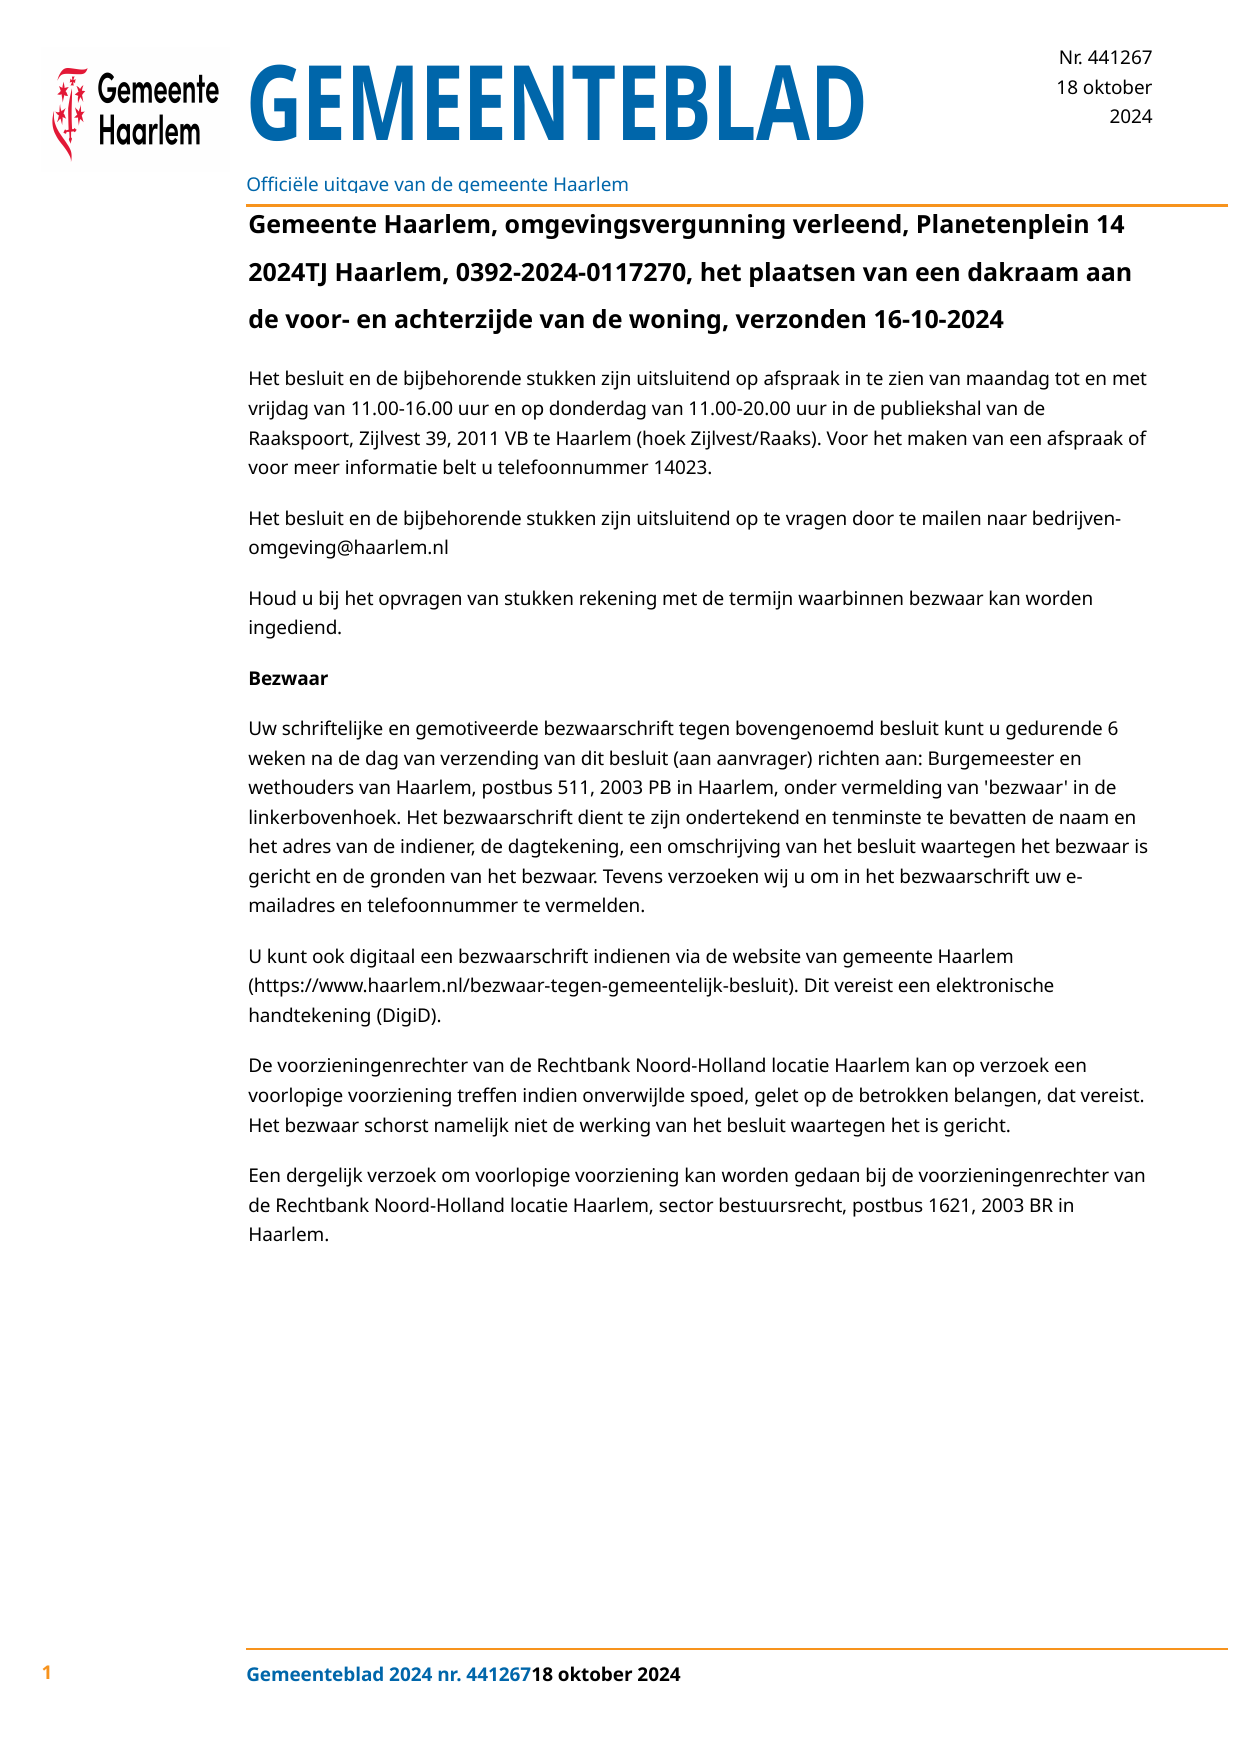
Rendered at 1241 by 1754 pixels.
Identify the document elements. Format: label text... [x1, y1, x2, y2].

text Bezwaar [248, 665, 1152, 690]
picture [41, 47, 231, 172]
text Een dergelijk verzoek om voorlopige voorziening kan worden gedaan bij de voorzieningenrechter van de Rechtbank Noord-Holland locatie Haarlem, sector bestuursrecht, postbus 1621, 2003 BR in Haarlem. [248, 1162, 1152, 1247]
text U kunt ook digitaal een bezwaarschrift indienen via de website van gemeente Haarlem (https://www.haarlem.nl/bezwaar-tegen-gemeentelijk-besluit). Dit vereist een elektronische handtekening (DigiD). [248, 943, 1152, 1028]
text Het besluit en de bijbehorende stukken zijn uitsluitend op afspraak in te zien van maandag tot en met vrijdag van 11.00-16.00 uur en op donderdag van 11.00-20.00 uur in de publiekshal van de Raakspoort, Zijlvest 39, 2011 VB te Haarlem (hoek Zijlvest/Raaks). Voor het maken van een afspraak of voor meer informatie belt u telefoonnummer 14023. [248, 366, 1152, 480]
text Gemeente Haarlem, omgevingsvergunning verleend, Planetenplein 14 2024TJ Haarlem, 0392-2024-0117270, het plaatsen van een dakraam aan de voor- en achterzijde van de woning, verzonden 16-10-2024 [248, 207, 1152, 336]
text Uw schriftelijke en gemotiveerde bezwaarschrift tegen bovengenoemd besluit kunt u gedurende 6 weken na de dag van verzending van dit besluit (aan aanvrager) richten aan: Burgemeester en wethouders van Haarlem, postbus 511, 2003 PB in Haarlem, onder vermelding van 'bezwaar' in de linkerbovenhoek. Het bezwaarschrift dient te zijn ondertekend en tenminste te bevatten de naam en het adres van de indiener, de dagtekening, een omschrijving van het besluit waartegen het bezwaar is gericht en de gronden van het bezwaar. Tevens verzoeken wij u om in het bezwaarschrift uw e-mailadres en telefoonnummer te vermelden. [248, 715, 1152, 918]
text Houd u bij het opvragen van stukken rekening met de termijn waarbinnen bezwaar kan worden ingediend. [248, 585, 1152, 640]
text De voorzieningenrechter van de Rechtbank Noord-Holland locatie Haarlem kan op verzoek een voorlopige voorziening treffen indien onverwijlde spoed, gelet op de betrokken belangen, dat vereist. Het bezwaar schorst namelijk niet de werking van het besluit waartegen het is gericht. [248, 1053, 1152, 1137]
text Het besluit en de bijbehorende stukken zijn uitsluitend op te vragen door te mailen naar bedrijven-omgeving@haarlem.nl [248, 505, 1152, 560]
